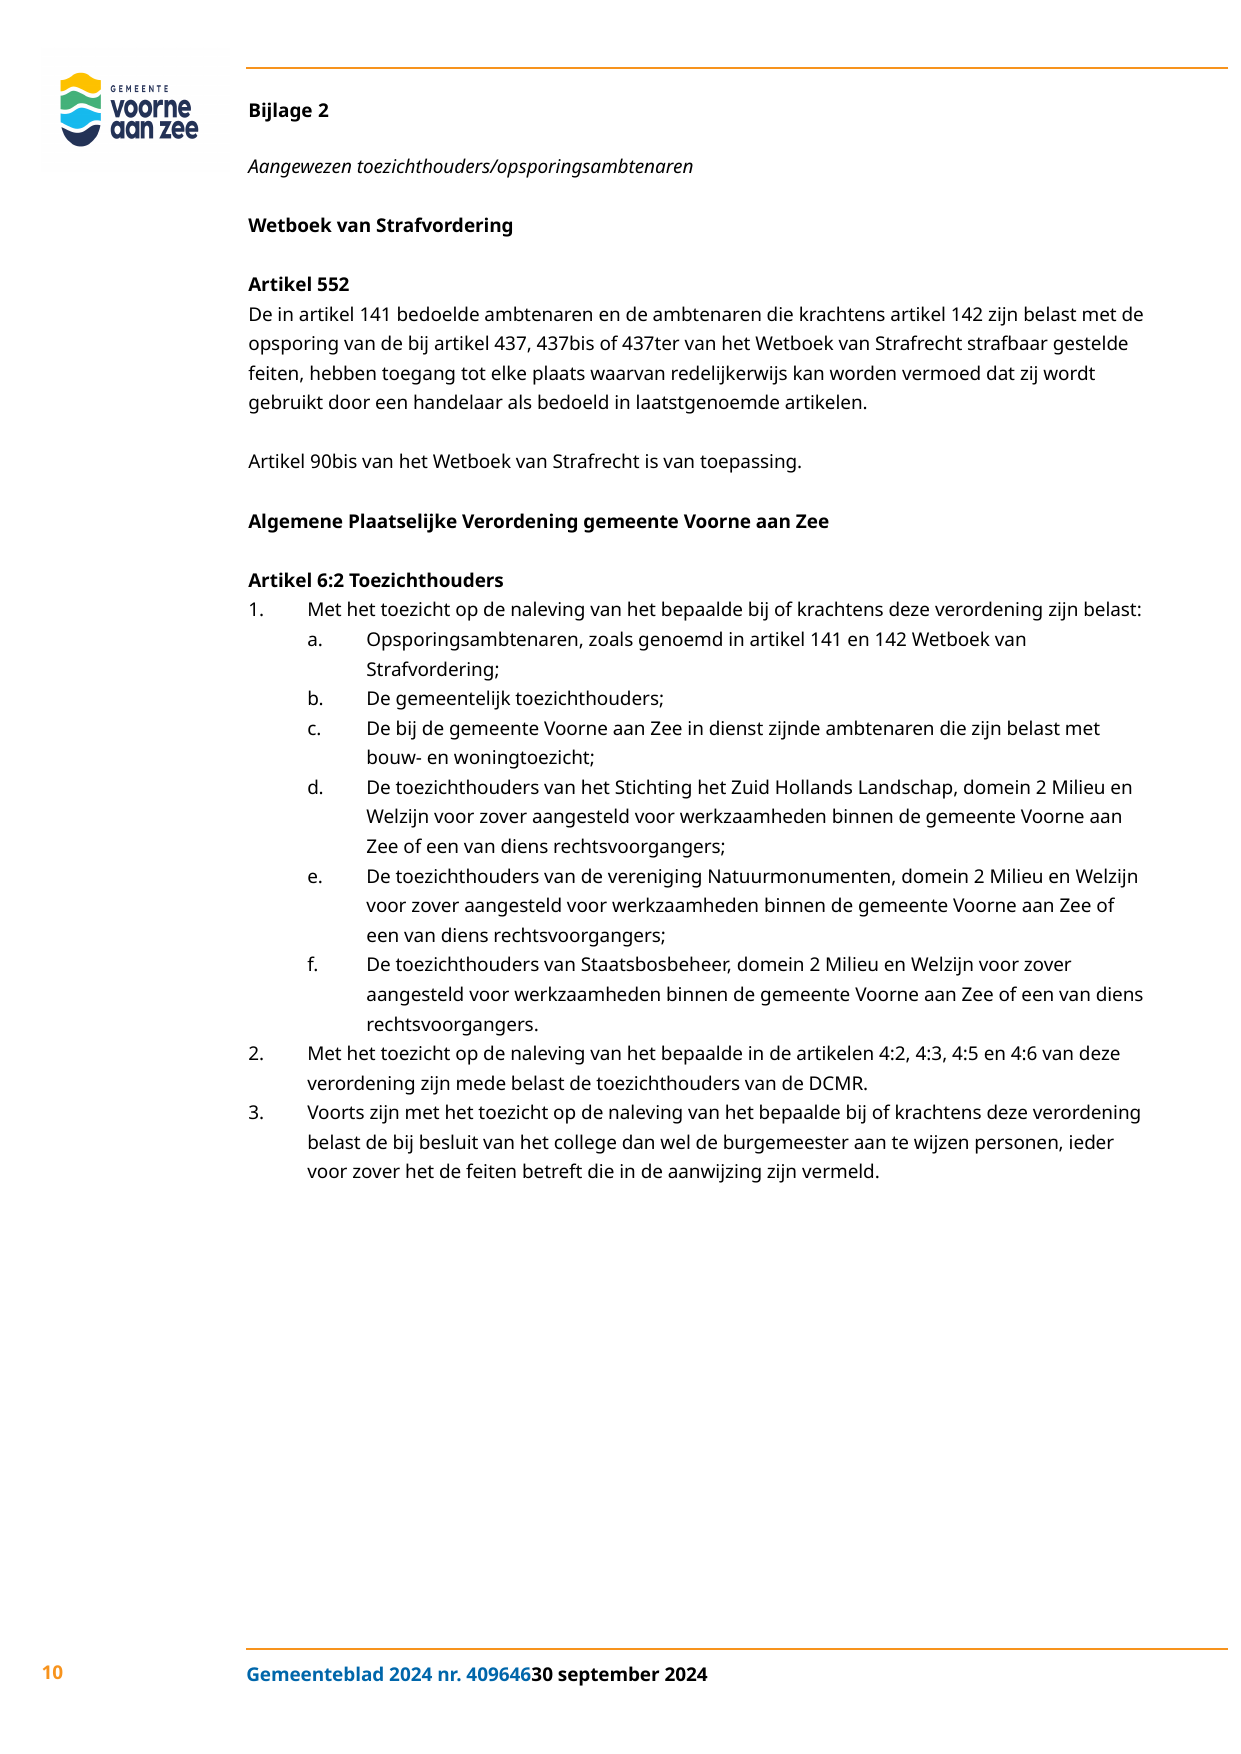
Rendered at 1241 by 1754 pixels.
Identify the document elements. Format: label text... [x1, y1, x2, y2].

text Wetboek van Strafvordering [248, 212, 1152, 238]
text Bijlage 2 [248, 95, 1152, 123]
text Algemene Plaatselijke Verordening gemeente Voorne aan Zee [248, 508, 1152, 534]
list De gemeentelijk toezichthouders; [307, 685, 1152, 711]
list Voorts zijn met het toezicht op de naleving van het bepaalde bij of krachtens deze verordening belast de bij besluit van het college dan wel de burgemeester aan te wijzen personen, ieder voor zover het de feiten betreft die in de aanwijzing zijn vermeld. [248, 1099, 1152, 1184]
list De toezichthouders van Staatsbosbeheer, domein 2 Milieu en Welzijn voor zover aangesteld voor werkzaamheden binnen de gemeente Voorne aan Zee of een van diens rechtsvoorgangers. [307, 952, 1152, 1037]
list De toezichthouders van de vereniging Natuurmonumenten, domein 2 Milieu en Welzijn voor zover aangesteld voor werkzaamheden binnen de gemeente Voorne aan Zee of een van diens rechtsvoorgangers; [307, 863, 1152, 948]
list De bij de gemeente Voorne aan Zee in dienst zijnde ambtenaren die zijn belast met bouw- en woningtoezicht; [307, 715, 1152, 770]
text De in artikel 141 bedoelde ambtenaren en de ambtenaren die krachtens artikel 142 zijn belast met de opsporing van de bij artikel 437, 437bis of 437ter van het Wetboek van Strafrecht strafbaar gestelde feiten, hebben toegang tot elke plaats waarvan redelijkerwijs kan worden vermoed dat zij wordt gebruikt door een handelaar als bedoeld in laatstgenoemde artikelen. [248, 301, 1152, 415]
list Opsporingsambtenaren, zoals genoemd in artikel 141 en 142 Wetboek van Strafvordering; [307, 626, 1152, 682]
list Met het toezicht op de naleving van het bepaalde bij of krachtens deze verordening zijn belast: [248, 597, 1152, 622]
text Aangewezen toezichthouders/opsporingsambtenaren [248, 153, 1152, 179]
picture [41, 47, 231, 172]
list Met het toezicht op de naleving van het bepaalde in de artikelen 4:2, 4:3, 4:5 en 4:6 van deze verordening zijn mede belast de toezichthouders van de DCMR. [248, 1040, 1152, 1096]
text Artikel 90bis van het Wetboek van Strafrecht is van toepassing. [248, 449, 1152, 474]
text Artikel 6:2 Toezichthouders [248, 567, 1152, 593]
list De toezichthouders van het Stichting het Zuid Hollands Landschap, domein 2 Milieu en Welzijn voor zover aangesteld voor werkzaamheden binnen de gemeente Voorne aan Zee of een van diens rechtsvoorgangers; [307, 774, 1152, 859]
text Artikel 552 [248, 271, 1152, 297]
